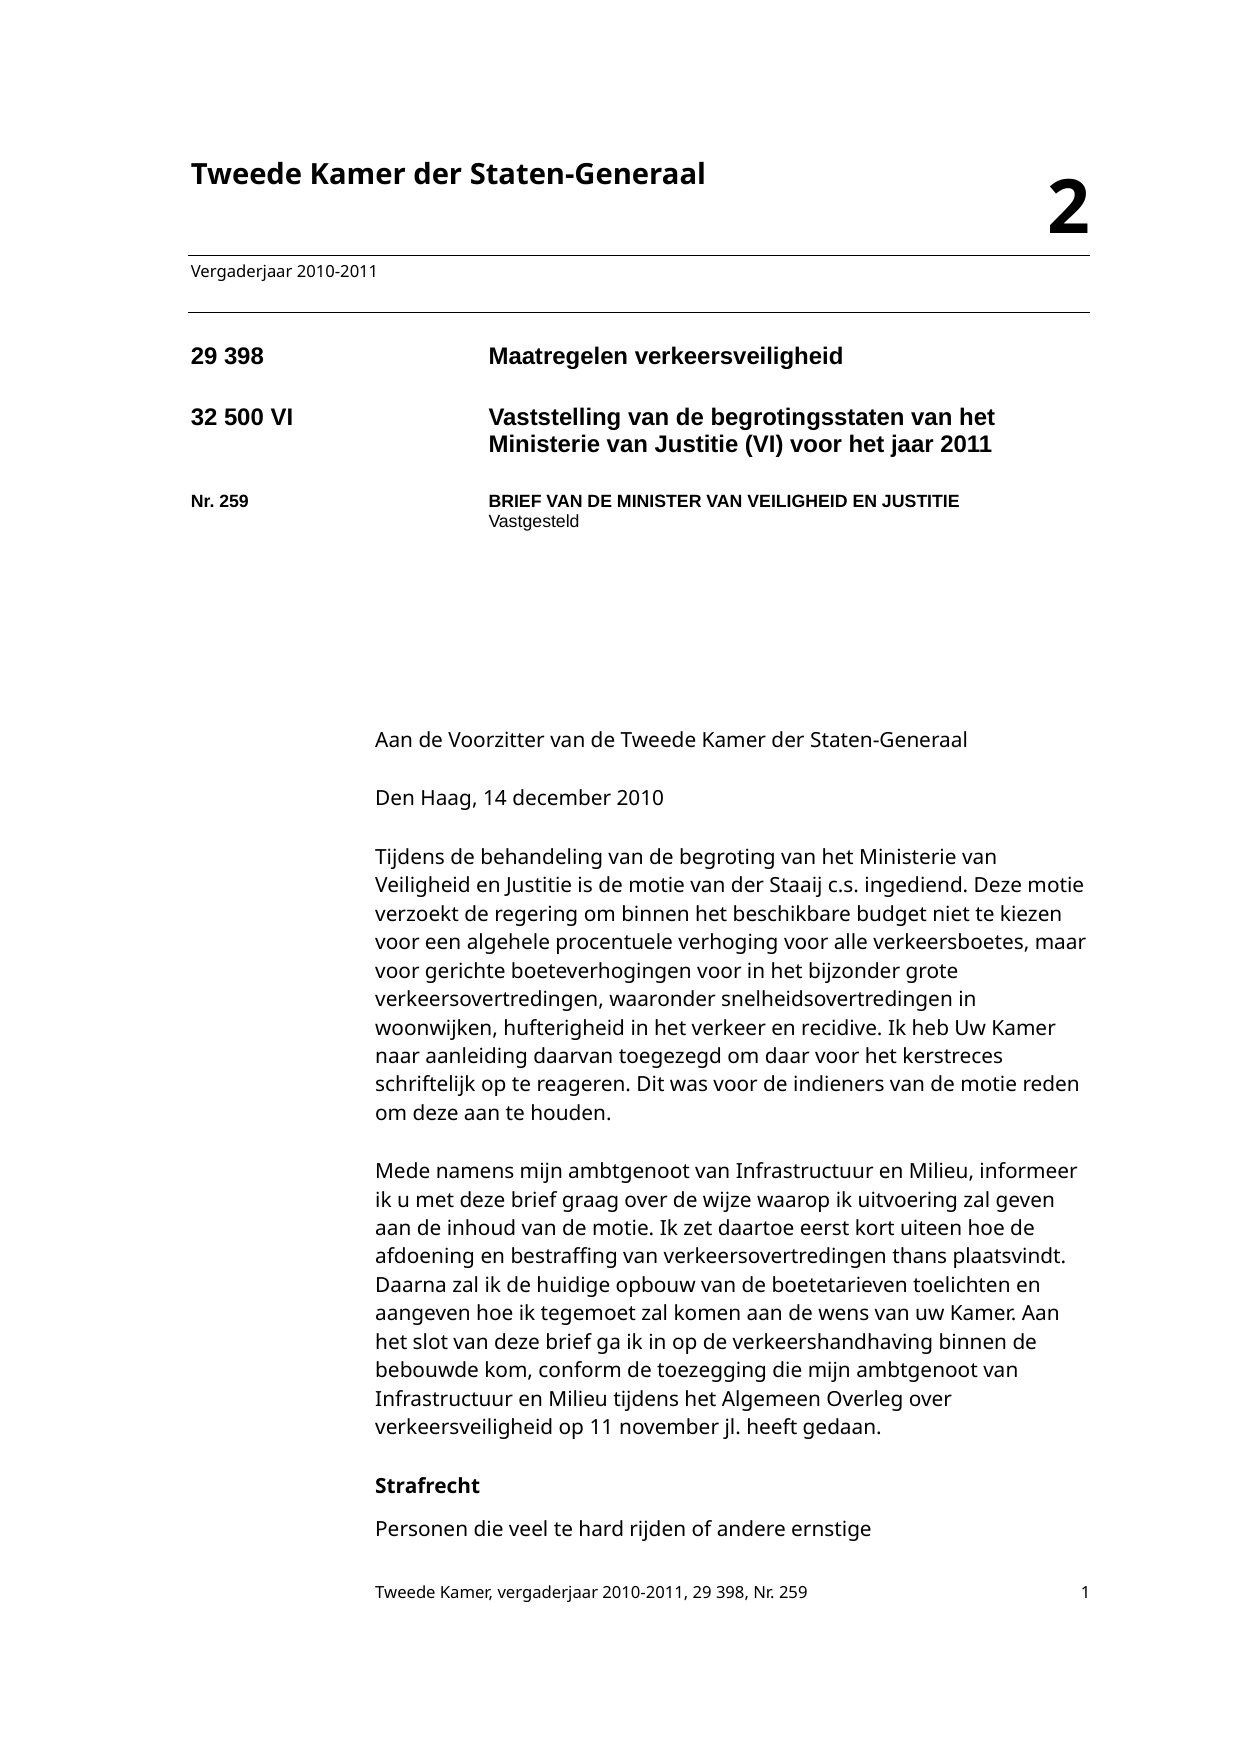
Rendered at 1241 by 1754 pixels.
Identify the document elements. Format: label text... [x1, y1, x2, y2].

text Den Haag, 14 december 2010 [375, 783, 1090, 812]
table_cell Vaststelling van de begrotingsstaten van het Ministerie van Justitie (VI) voor het jaar 2011 [485, 399, 1090, 488]
table_cell Maatregelen verkeersveiligheid [485, 339, 1090, 399]
table_cell 32 500 VI [188, 399, 485, 488]
text Mede namens mijn ambtgenoot van Infrastructuur en Milieu, informeer ik u met deze brief graag over de wijze waarop ik uitvoering zal geven aan de inhoud van de motie. Ik zet daartoe eerst kort uiteen hoe de afdoening en bestraffing van verkeersovertredingen thans plaatsvindt. Daarna zal ik de huidige opbouw van de boetetarieven toelichten en aangeven hoe ik tegemoet zal komen aan de wens van uw Kamer. Aan het slot van deze brief ga ik in op de verkeershandhaving binnen de bebouwde kom, conform de toezegging die mijn ambtgenoot van Infrastructuur en Milieu tijdens het Algemeen Overleg over verkeersveiligheid op 11 november jl. heeft gedaan. [375, 1156, 1090, 1441]
table_cell BRIEF VAN DE MINISTER VAN VEILIGHEID EN JUSTITIE Vastgesteld [485, 488, 1090, 607]
table_header 2 [910, 150, 1090, 255]
table_cell [485, 256, 1090, 312]
table_cell Vergaderjaar 2010-2011 [188, 256, 485, 312]
table_header Tweede Kamer der Staten-Generaal [188, 150, 909, 255]
table_cell [188, 313, 485, 339]
table_cell 29 398 [188, 339, 485, 399]
table_cell Nr. 259 [188, 488, 485, 607]
text Strafrecht [375, 1471, 1090, 1499]
text Personen die veel te hard rijden of andere ernstige [375, 1514, 1090, 1543]
table_cell [485, 313, 1090, 339]
text Aan de Voorzitter van de Tweede Kamer der Staten-Generaal [375, 725, 1090, 753]
text Tijdens de behandeling van de begroting van het Ministerie van Veiligheid en Justitie is de motie van der Staaij c.s. ingediend. Deze motie verzoekt de regering om binnen het beschikbare budget niet te kiezen voor een algehele procentuele verhoging voor alle verkeersboetes, maar voor gerichte boeteverhogingen voor in het bijzonder grote verkeersovertredingen, waaronder snelheidsovertredingen in woonwijken, hufterigheid in het verkeer en recidive. Ik heb Uw Kamer naar aanleiding daarvan toegezegd om daar voor het kerstreces schriftelijk op te reageren. Dit was voor de indieners van de motie reden om deze aan te houden. [375, 842, 1090, 1126]
